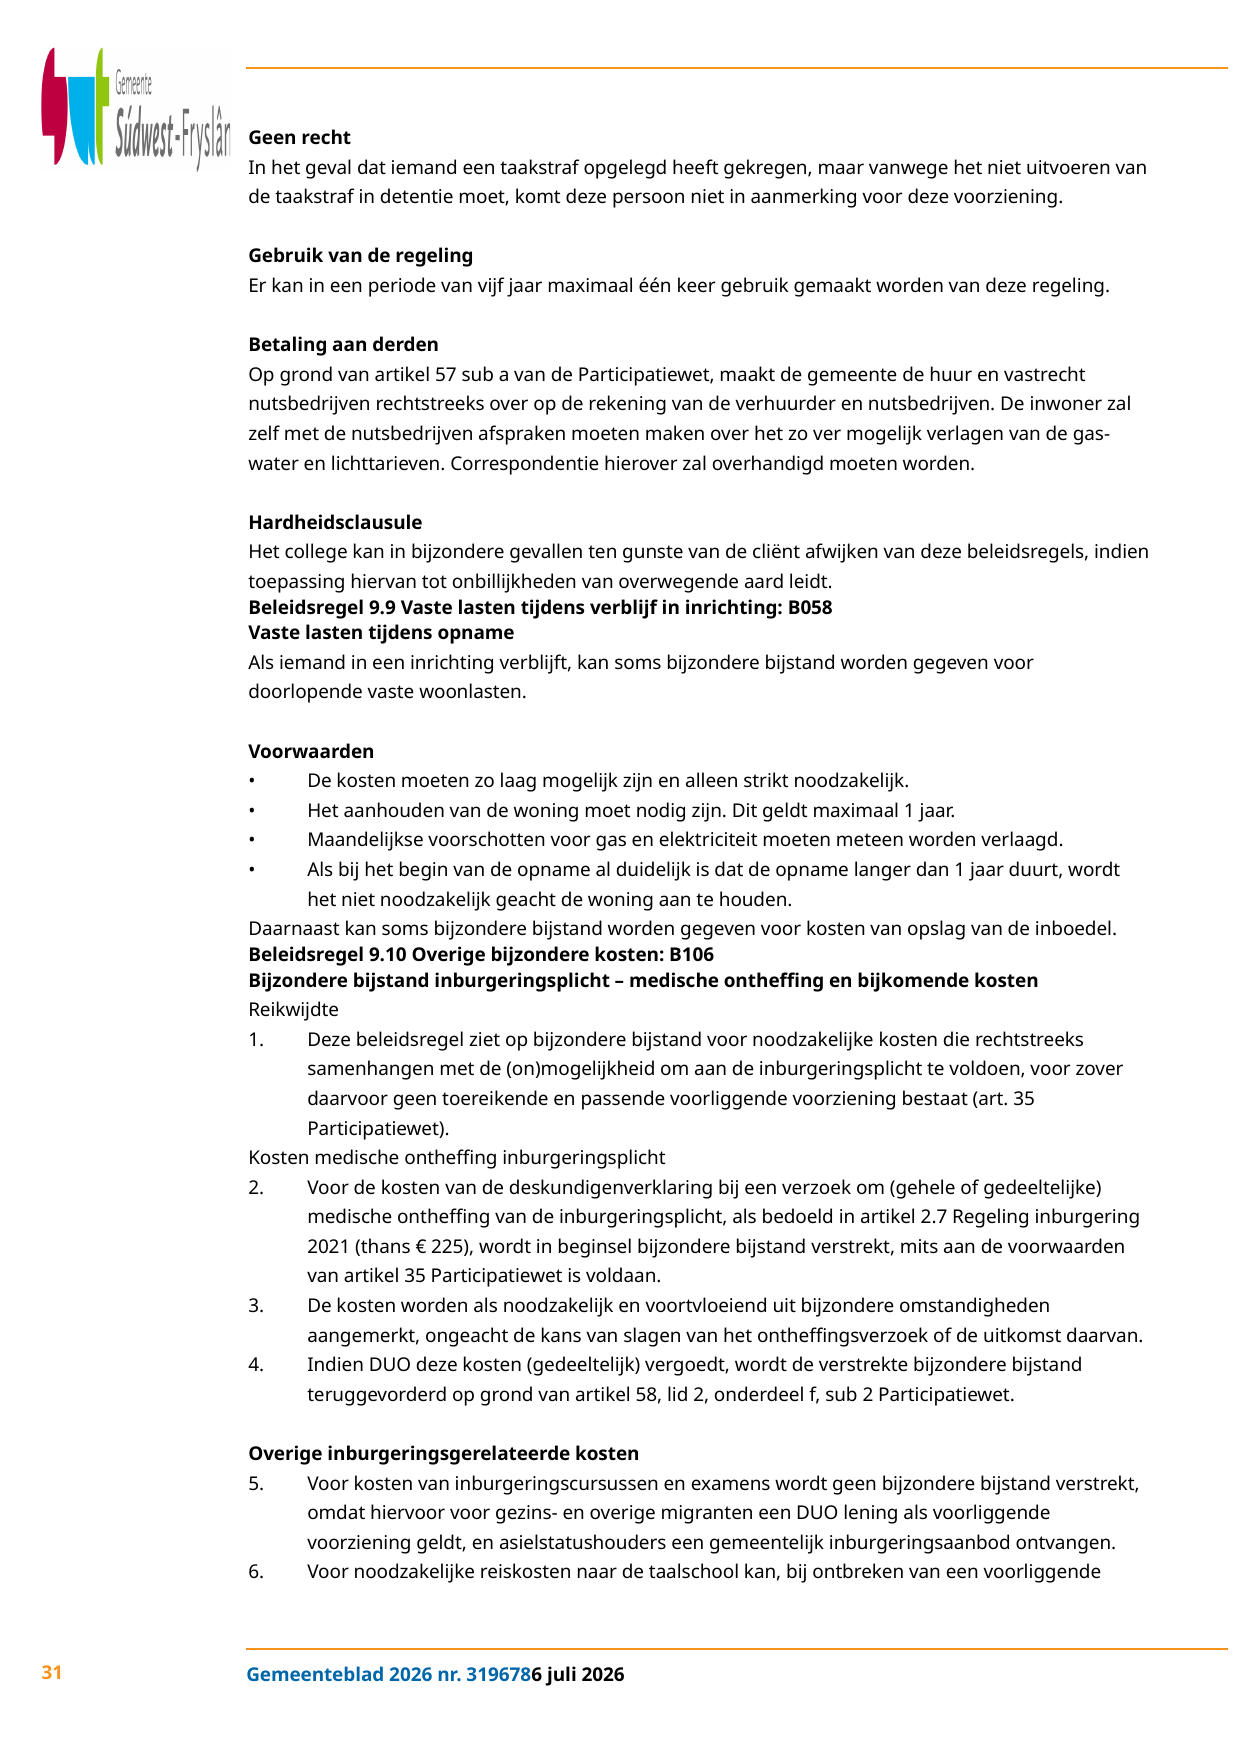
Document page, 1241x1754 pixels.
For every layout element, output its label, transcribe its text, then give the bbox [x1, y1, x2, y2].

table_cell Geen recht In het geval dat iemand een taakstraf opgelegd heeft gekregen, maar vanwege het niet uitvoeren van de taakstraf in detentie moet, komt deze persoon niet in aanmerking voor deze voorziening. Gebruik van de regeling Er kan in een periode van vijf jaar maximaal één keer gebruik gemaakt worden van deze regeling. Betaling aan derden Op grond van artikel 57 sub a van de Participatiewet, maakt de gemeente de huur en vastrecht nutsbedrijven rechtstreeks over op de rekening van de verhuurder en nutsbedrijven. De inwoner zal zelf met de nutsbedrijven afspraken moeten maken over het zo ver mogelijk verlagen van de gas- water en lichttarieven. Correspondentie hierover zal overhandigd moeten worden. Hardheidsclausule Het college kan in bijzondere gevallen ten gunste van de cliënt afwijken van deze beleidsregels, indien toepassing hiervan tot onbillijkheden van overwegende aard leidt. [248, 95, 1152, 594]
table_cell Vaste lasten tijdens opname Als iemand in een inrichting verblijft, kan soms bijzondere bijstand worden gegeven voor doorlopende vaste woonlasten. Voorwaarden De kosten moeten zo laag mogelijk zijn en alleen strikt noodzakelijk. Het aanhouden van de woning moet nodig zijn. Dit geldt maximaal 1 jaar. Maandelijkse voorschotten voor gas en elektriciteit moeten meteen worden verlaagd. Als bij het begin van de opname al duidelijk is dat de opname langer dan 1 jaar duurt, wordt het niet noodzakelijk geacht de woning aan te houden. Daarnaast kan soms bijzondere bijstand worden gegeven voor kosten van opslag van de inboedel. [248, 620, 1152, 941]
table_cell Beleidsregel 9.10 Overige bijzondere kosten: B106 [248, 941, 1152, 967]
table_cell Bijzondere bijstand inburgeringsplicht – medische ontheffing en bijkomende kosten Reikwijdte Deze beleidsregel ziet op bijzondere bijstand voor noodzakelijke kosten die rechtstreeks samenhangen met de (on)mogelijkheid om aan de inburgeringsplicht te voldoen, voor zover daarvoor geen toereikende en passende voorliggende voorziening bestaat (art. 35 Participatiewet). Kosten medische ontheffing inburgeringsplicht Voor de kosten van de deskundigenverklaring bij een verzoek om (gehele of gedeeltelijke) medische ontheffing van de inburgeringsplicht, als bedoeld in artikel 2.7 Regeling inburgering 2021 (thans € 225), wordt in beginsel bijzondere bijstand verstrekt, mits aan de voorwaarden van artikel 35 Participatiewet is voldaan. De kosten worden als noodzakelijk en voortvloeiend uit bijzondere omstandigheden aangemerkt, ongeacht de kans van slagen van het ontheffingsverzoek of de uitkomst daarvan. Indien DUO deze kosten (gedeeltelijk) vergoedt, wordt de verstrekte bijzondere bijstand teruggevorderd op grond van artikel 58, lid 2, onderdeel f, sub 2 Participatiewet. Overige inburgeringsgerelateerde kosten Voor kosten van inburgeringscursussen en examens wordt geen bijzondere bijstand verstrekt, omdat hiervoor voor gezins- en overige migranten een DUO lening als voorliggende voorziening geldt, en asielstatushouders een gemeentelijk inburgeringsaanbod ontvangen. Voor noodzakelijke reiskosten naar de taalschool kan, bij ontbreken van een voorliggende [248, 967, 1152, 1584]
picture [41, 47, 231, 172]
table_cell Beleidsregel 9.9 Vaste lasten tijdens verblijf in inrichting: B058 [248, 594, 1152, 619]
